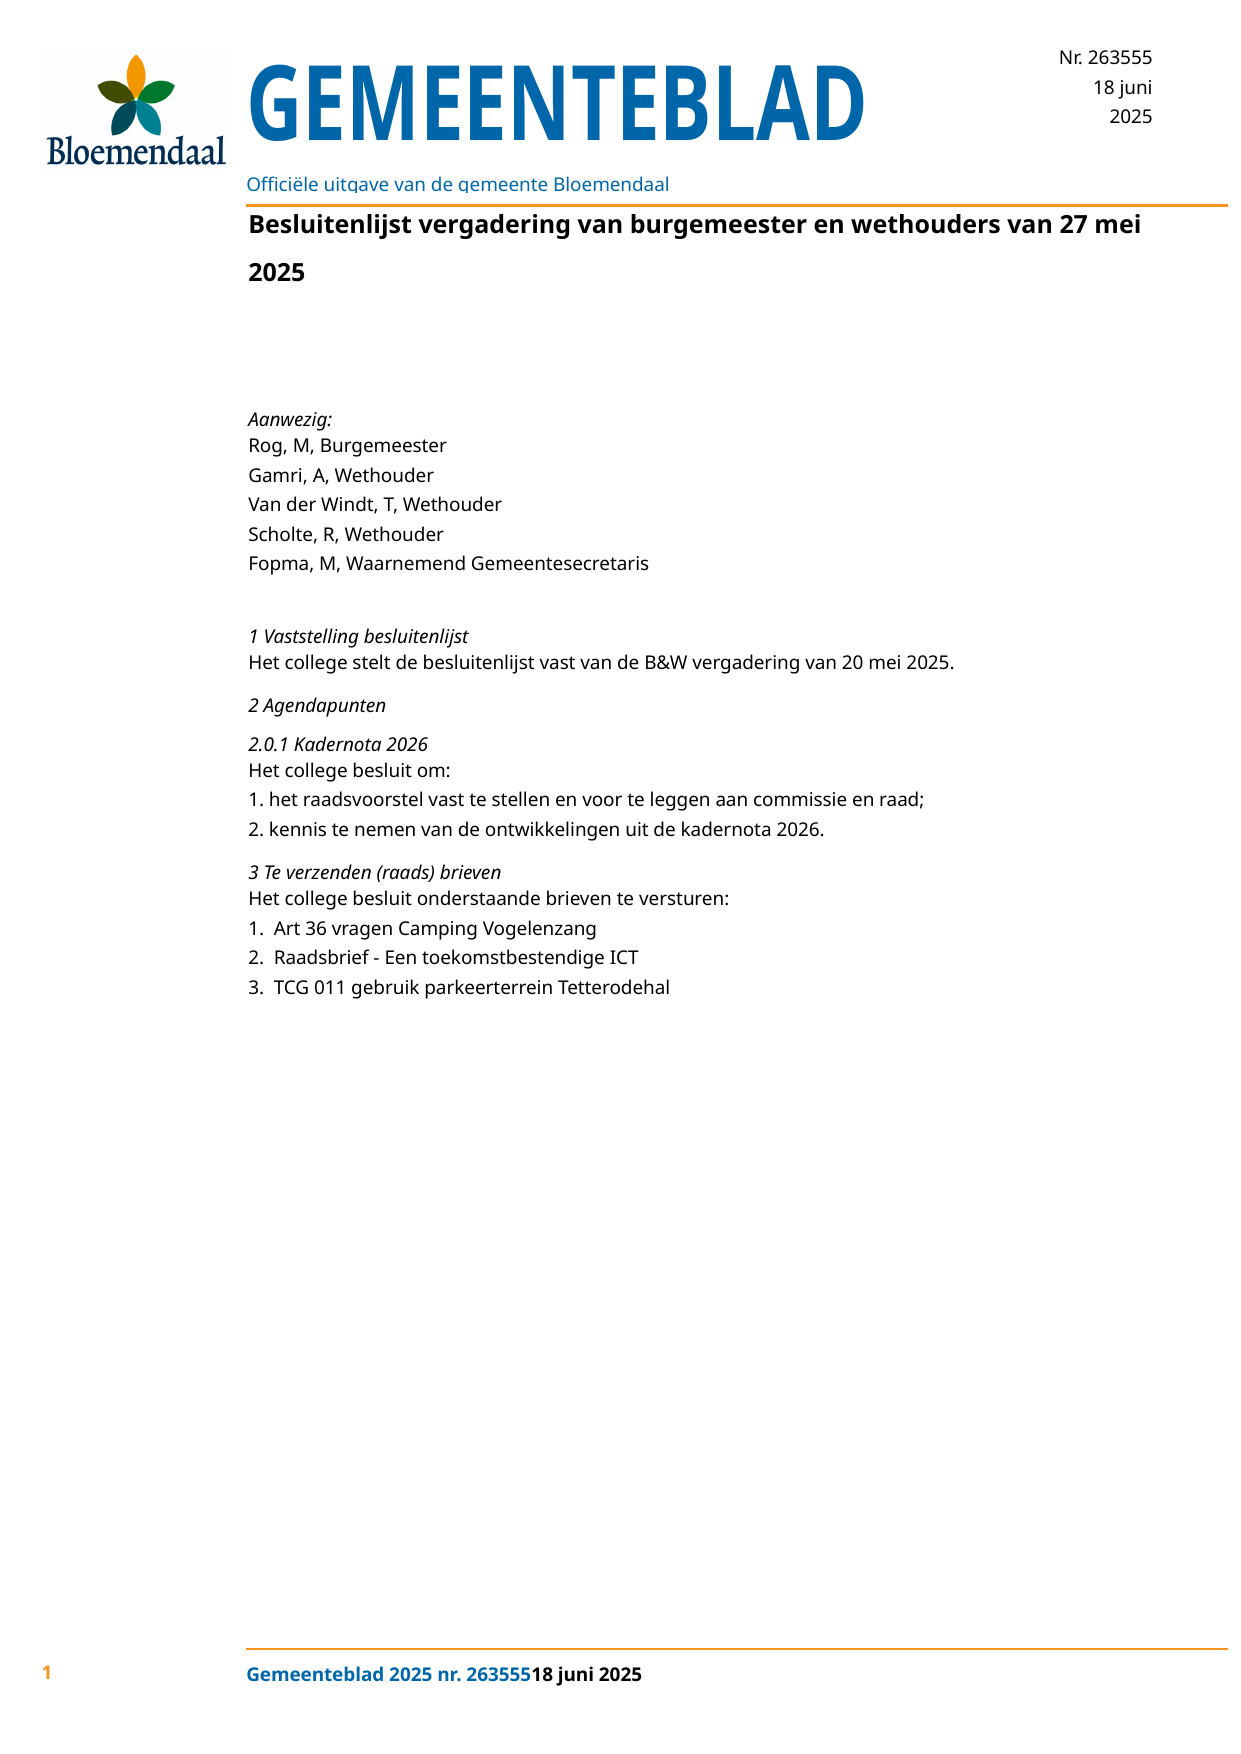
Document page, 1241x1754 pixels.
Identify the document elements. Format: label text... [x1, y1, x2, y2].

text 3 Te verzenden (raads) brieven [248, 859, 1152, 885]
text 1 Vaststelling besluitenlijst [248, 623, 1152, 649]
text Fopma, M, Waarnemend Gemeentesecretaris [248, 551, 1152, 576]
text Besluitenlijst vergadering van burgemeester en wethouders van 27 mei 2025 [248, 207, 1152, 288]
text Het college besluit onderstaande brieven te versturen: [248, 885, 1152, 911]
text Rog, M, Burgemeester [248, 432, 1152, 458]
picture [41, 47, 231, 172]
text 2. kennis te nemen van de ontwikkelingen uit de kadernota 2026. [248, 816, 1152, 842]
text Scholte, R, Wethouder [248, 521, 1152, 547]
text 1. Art 36 vragen Camping Vogelenzang [248, 915, 1152, 940]
text Het college stelt de besluitenlijst vast van de B&W vergadering van 20 mei 2025. [248, 649, 1152, 675]
text Aanwezig: [248, 406, 1152, 432]
text Gamri, A, Wethouder [248, 462, 1152, 487]
text 2 Agendapunten [248, 692, 1152, 718]
text Het college besluit om: [248, 757, 1152, 783]
text 3. TCG 011 gebruik parkeerterrein Tetterodehal [248, 974, 1152, 999]
text 2. Raadsbrief - Een toekomstbestendige ICT [248, 944, 1152, 970]
text Van der Windt, T, Wethouder [248, 491, 1152, 517]
text 1. het raadsvoorstel vast te stellen en voor te leggen aan commissie en raad; [248, 787, 1152, 812]
text 2.0.1 Kadernota 2026 [248, 731, 1152, 757]
